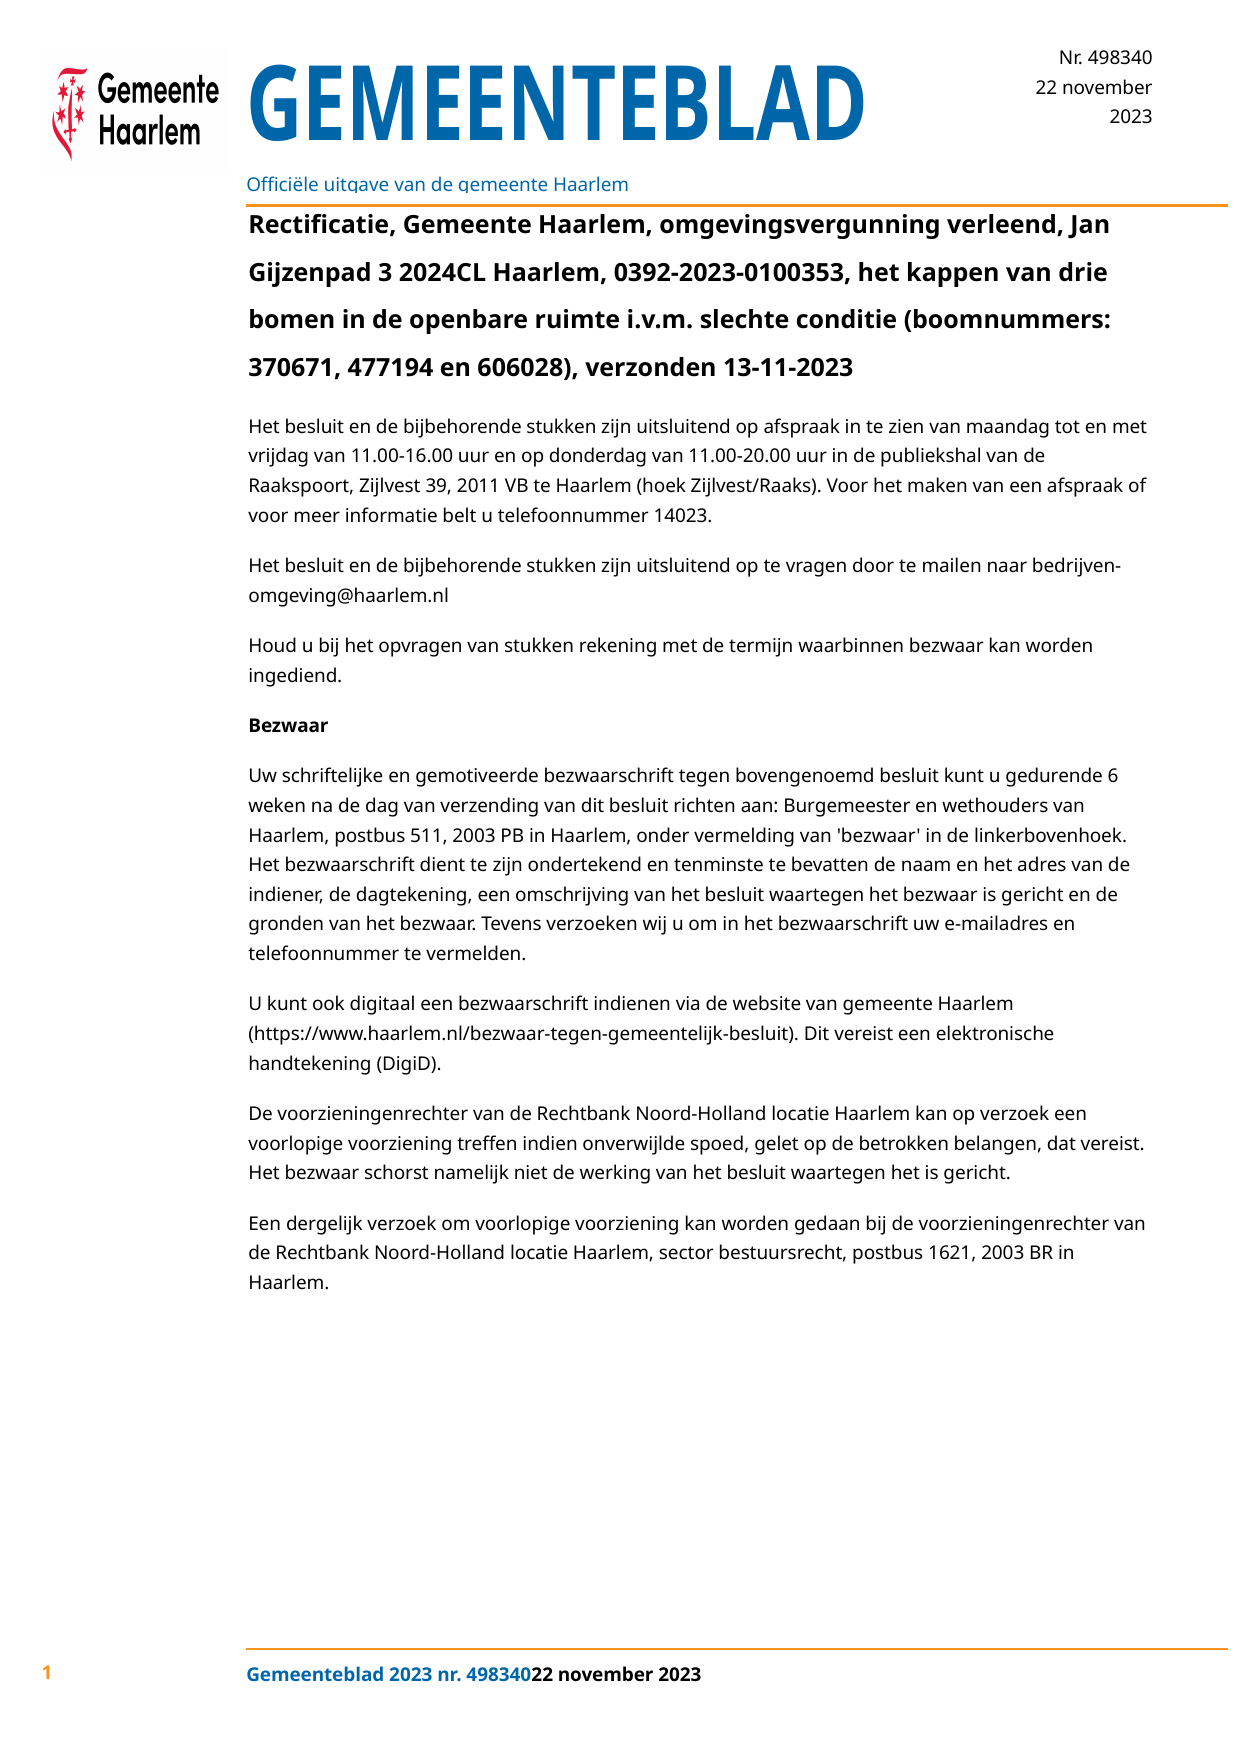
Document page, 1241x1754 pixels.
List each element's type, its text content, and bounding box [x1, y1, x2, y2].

text Een dergelijk verzoek om voorlopige voorziening kan worden gedaan bij de voorzieningenrechter van de Rechtbank Noord-Holland locatie Haarlem, sector bestuursrecht, postbus 1621, 2003 BR in Haarlem. [248, 1210, 1152, 1295]
text Het besluit en de bijbehorende stukken zijn uitsluitend op te vragen door te mailen naar bedrijven-omgeving@haarlem.nl [248, 552, 1152, 608]
picture [41, 47, 231, 172]
text U kunt ook digitaal een bezwaarschrift indienen via de website van gemeente Haarlem (https://www.haarlem.nl/bezwaar-tegen-gemeentelijk-besluit). Dit vereist een elektronische handtekening (DigiD). [248, 991, 1152, 1076]
text Houd u bij het opvragen van stukken rekening met de termijn waarbinnen bezwaar kan worden ingediend. [248, 632, 1152, 688]
text Uw schriftelijke en gemotiveerde bezwaarschrift tegen bovengenoemd besluit kunt u gedurende 6 weken na de dag van verzending van dit besluit richten aan: Burgemeester en wethouders van Haarlem, postbus 511, 2003 PB in Haarlem, onder vermelding van 'bezwaar' in de linkerbovenhoek. Het bezwaarschrift dient te zijn ondertekend en tenminste te bevatten de naam en het adres van de indiener, de dagtekening, een omschrijving van het besluit waartegen het bezwaar is gericht en de gronden van het bezwaar. Tevens verzoeken wij u om in het bezwaarschrift uw e-mailadres en telefoonnummer te vermelden. [248, 763, 1152, 966]
text Het besluit en de bijbehorende stukken zijn uitsluitend op afspraak in te zien van maandag tot en met vrijdag van 11.00-16.00 uur en op donderdag van 11.00-20.00 uur in de publiekshal van de Raakspoort, Zijlvest 39, 2011 VB te Haarlem (hoek Zijlvest/Raaks). Voor het maken van een afspraak of voor meer informatie belt u telefoonnummer 14023. [248, 413, 1152, 528]
text Bezwaar [248, 712, 1152, 738]
text Rectificatie, Gemeente Haarlem, omgevingsvergunning verleend, Jan Gijzenpad 3 2024CL Haarlem, 0392-2023-0100353, het kappen van drie bomen in de openbare ruimte i.v.m. slechte conditie (boomnummers: 370671, 477194 en 606028), verzonden 13-11-2023 [248, 207, 1152, 384]
text De voorzieningenrechter van de Rechtbank Noord-Holland locatie Haarlem kan op verzoek een voorlopige voorziening treffen indien onverwijlde spoed, gelet op de betrokken belangen, dat vereist. Het bezwaar schorst namelijk niet de werking van het besluit waartegen het is gericht. [248, 1100, 1152, 1185]
